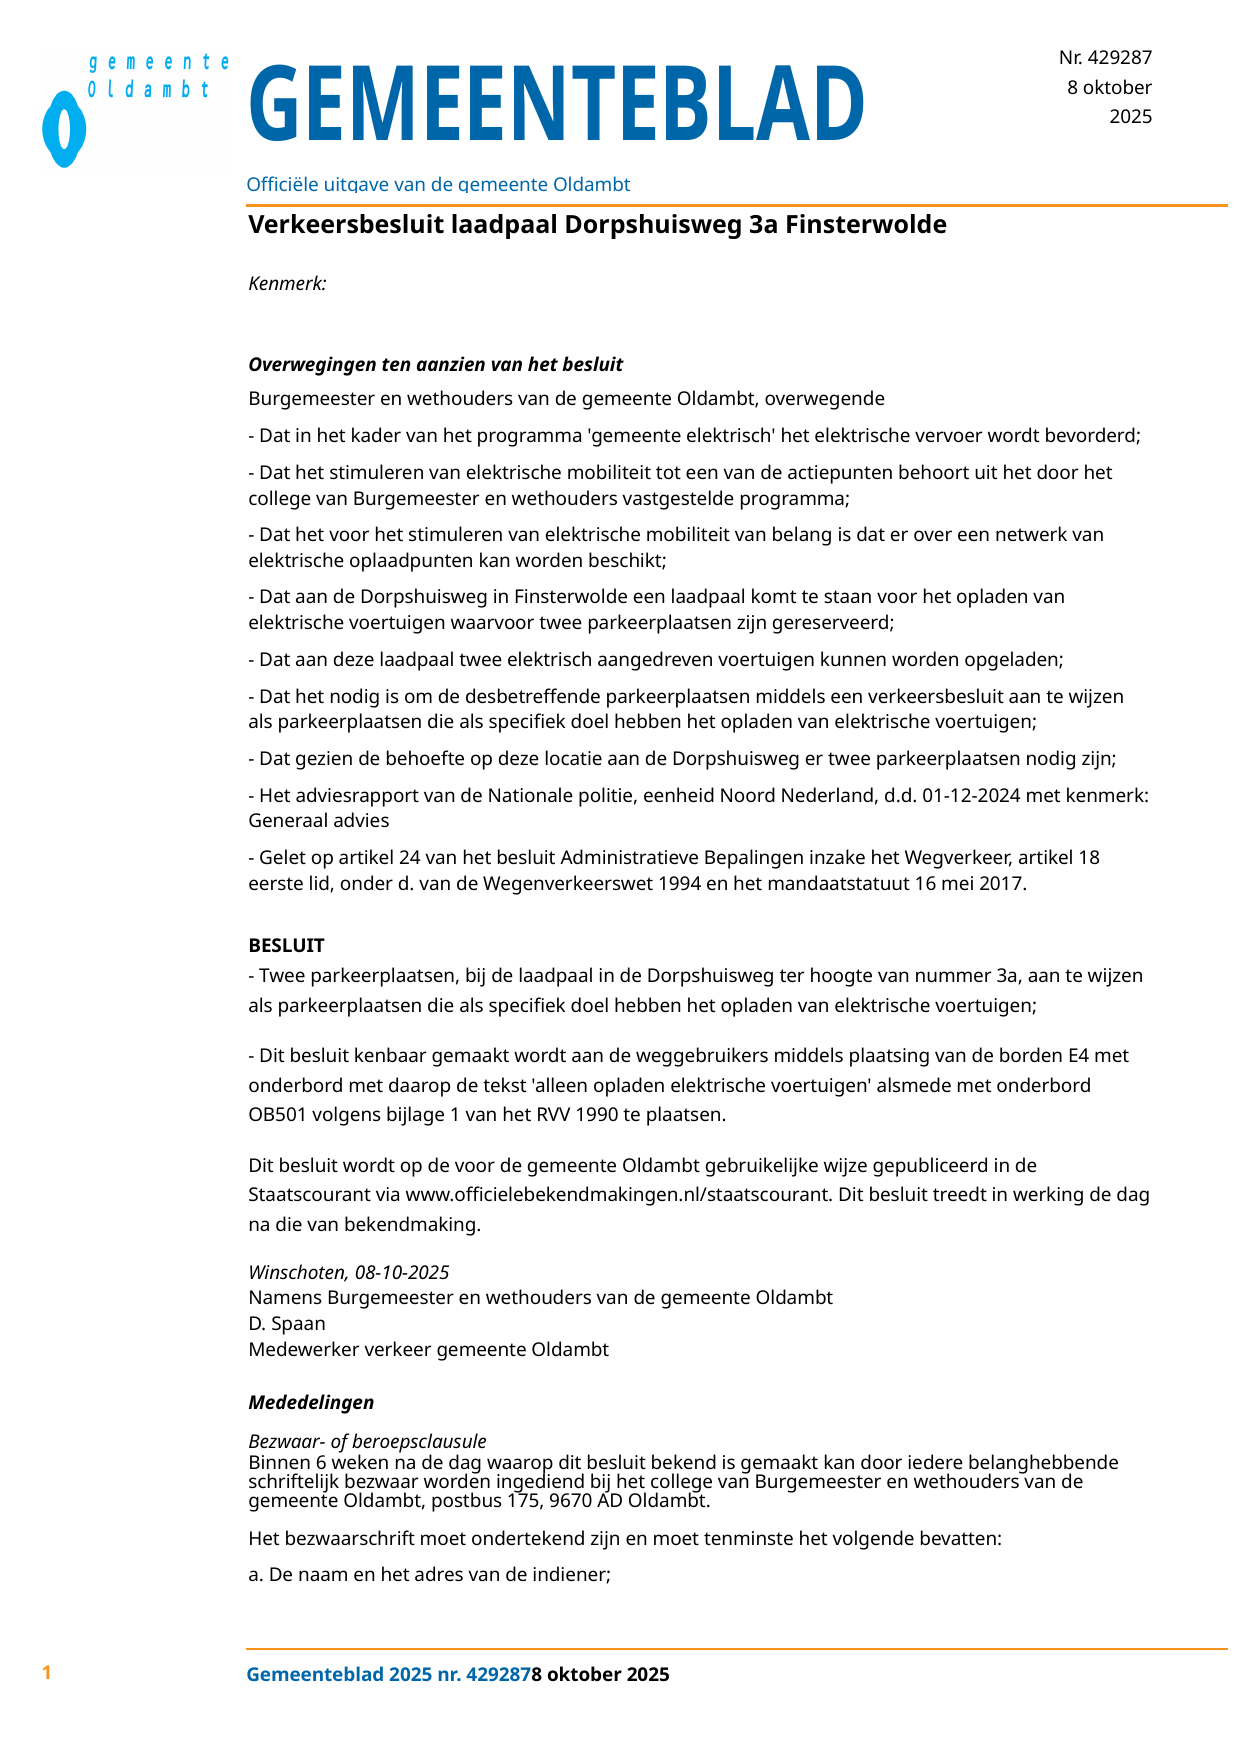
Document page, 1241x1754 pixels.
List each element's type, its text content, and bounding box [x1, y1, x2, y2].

text Kenmerk: [248, 270, 1152, 296]
text - Dat aan de Dorpshuisweg in Finsterwolde een laadpaal komt te staan voor het opladen van elektrische voertuigen waarvoor twee parkeerplaatsen zijn gereserveerd; [248, 584, 1152, 635]
text - Dat aan deze laadpaal twee elektrisch aangedreven voertuigen kunnen worden opgeladen; [248, 646, 1152, 672]
text - Dat het voor het stimuleren van elektrische mobiliteit van belang is dat er over een netwerk van elektrische oplaadpunten kan worden beschikt; [248, 521, 1152, 573]
text - Twee parkeerplaatsen, bij de laadpaal in de Dorpshuisweg ter hoogte van nummer 3a, aan te wijzen als parkeerplaatsen die als specifiek doel hebben het opladen van elektrische voertuigen; [248, 962, 1152, 1018]
text Bezwaar- of beroepsclausule [248, 1428, 1152, 1454]
text BESLUIT [248, 933, 1152, 958]
text - Het adviesrapport van de Nationale politie, eenheid Noord Nederland, d.d. 01-12-2024 met kenmerk: Generaal advies [248, 782, 1152, 833]
text - Dat gezien de behoefte op deze locatie aan de Dorpshuisweg er twee parkeerplaatsen nodig zijn; [248, 745, 1152, 771]
text Namens Burgemeester en wethouders van de gemeente Oldambt [248, 1284, 1152, 1310]
text Dit besluit wordt op de voor de gemeente Oldambt gebruikelijke wijze gepubliceerd in de Staatscourant via www.officielebekendmakingen.nl/staatscourant. Dit besluit treedt in werking de dag na die van bekendmaking. [248, 1152, 1152, 1237]
text Binnen 6 weken na de dag waarop dit besluit bekend is gemaakt kan door iedere belanghebbende schriftelijk bezwaar worden ingediend bij het college van Burgemeester en wethouders van de gemeente Oldambt, postbus 175, 9670 AD Oldambt. [248, 1454, 1152, 1512]
text - Dat in het kader van het programma 'gemeente elektrisch' het elektrische vervoer wordt bevorderd; [248, 422, 1152, 448]
text Het bezwaarschrift moet ondertekend zijn en moet tenminste het volgende bevatten: [248, 1529, 1152, 1549]
text - Gelet op artikel 24 van het besluit Administratieve Bepalingen inzake het Wegverkeer, artikel 18 eerste lid, onder d. van de Wegenverkeerswet 1994 en het mandaatstatuut 16 mei 2017. [248, 844, 1152, 896]
text a. De naam en het adres van de indiener; [248, 1566, 1152, 1586]
text - Dat het nodig is om de desbetreffende parkeerplaatsen middels een verkeersbesluit aan te wijzen als parkeerplaatsen die als specifiek doel hebben het opladen van elektrische voertuigen; [248, 683, 1152, 734]
text Verkeersbesluit laadpaal Dorpshuisweg 3a Finsterwolde [248, 207, 1152, 241]
picture [41, 47, 231, 172]
text Medewerker verkeer gemeente Oldambt [248, 1336, 1152, 1362]
text Overwegingen ten aanzien van het besluit [248, 352, 1152, 377]
text Winschoten, 08-10-2025 [248, 1259, 1152, 1284]
text - Dat het stimuleren van elektrische mobiliteit tot een van de actiepunten behoort uit het door het college van Burgemeester en wethouders vastgestelde programma; [248, 459, 1152, 510]
text Burgemeester en wethouders van de gemeente Oldambt, overwegende [248, 386, 1152, 411]
text D. Spaan [248, 1310, 1152, 1336]
text - Dit besluit kenbaar gemaakt wordt aan de weggebruikers middels plaatsing van de borden E4 met onderbord met daarop de tekst 'alleen opladen elektrische voertuigen' alsmede met onderbord OB501 volgens bijlage 1 van het RVV 1990 te plaatsen. [248, 1042, 1152, 1127]
text Mededelingen [248, 1389, 1152, 1415]
